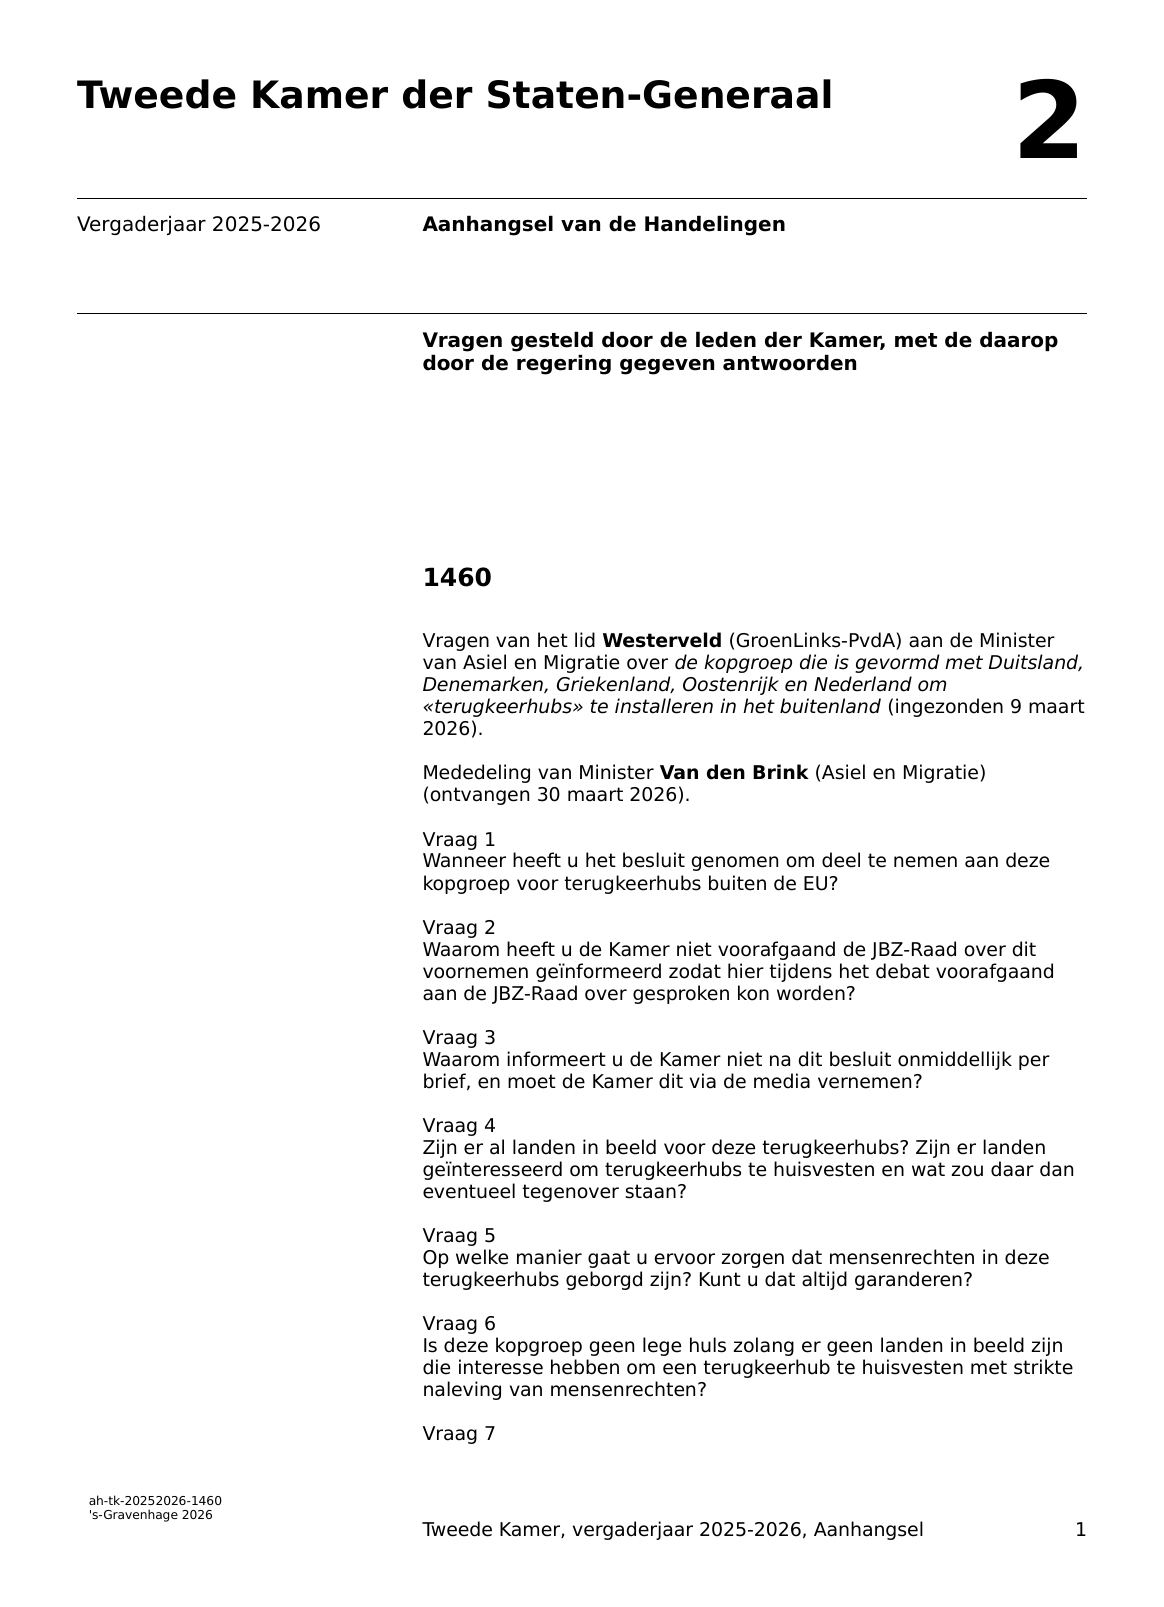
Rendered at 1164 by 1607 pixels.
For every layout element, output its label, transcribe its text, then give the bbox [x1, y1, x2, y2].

text Vragen van het lid Westerveld (GroenLinks-PvdA) aan de Minister van Asiel en Migratie over de kopgroep die is gevormd met Duitsland, Denemarken, Griekenland, Oostenrijk en Nederland om «terugkeerhubs» te installeren in het buitenland (ingezonden 9 maart 2026). [422, 630, 1087, 740]
text Vraag 2 [422, 917, 1087, 938]
text Zijn er al landen in beeld voor deze terugkeerhubs? Zijn er landen geïnteresseerd om terugkeerhubs te huisvesten en wat zou daar dan eventueel tegenover staan? [422, 1137, 1087, 1203]
text Vraag 5 [422, 1225, 1087, 1247]
text Vraag 6 [422, 1313, 1087, 1335]
text 's-Gravenhage 2026 [88, 1508, 323, 1522]
text Vraag 1 [422, 828, 1087, 850]
text Wanneer heeft u het besluit genomen om deel te nemen aan deze kopgroep voor terugkeerhubs buiten de EU? [422, 850, 1087, 894]
table_cell [77, 314, 422, 375]
table_header 2 [886, 59, 1087, 198]
table_cell Aanhangsel van de Handelingen [422, 199, 1087, 313]
text ah-tk-20252026-1460 [88, 1494, 323, 1508]
text Op welke manier gaat u ervoor zorgen dat mensenrechten in deze terugkeerhubs geborgd zijn? Kunt u dat altijd garanderen? [422, 1247, 1087, 1291]
text Vraag 3 [422, 1027, 1087, 1049]
table_cell Vragen gesteld door de leden der Kamer, met de daarop door de regering gegeven antwoorden [422, 314, 1087, 375]
table_header Tweede Kamer der Staten-Generaal [77, 59, 886, 198]
text Waarom heeft u de Kamer niet voorafgaand de JBZ-Raad over dit voornemen geïnformeerd zodat hier tijdens het debat voorafgaand aan de JBZ-Raad over gesproken kon worden? [422, 938, 1087, 1004]
text 1460 [422, 563, 1087, 592]
text Waarom informeert u de Kamer niet na dit besluit onmiddellijk per brief, en moet de Kamer dit via de media vernemen? [422, 1049, 1087, 1093]
text Vraag 4 [422, 1115, 1087, 1137]
text Mededeling van Minister Van den Brink (Asiel en Migratie) (ontvangen 30 maart 2026). [422, 762, 1087, 806]
text Vraag 7 [422, 1423, 1087, 1445]
table_cell Vergaderjaar 2025-2026 [77, 199, 422, 313]
text Is deze kopgroep geen lege huls zolang er geen landen in beeld zijn die interesse hebben om een terugkeerhub te huisvesten met strikte naleving van mensenrechten? [422, 1335, 1087, 1401]
